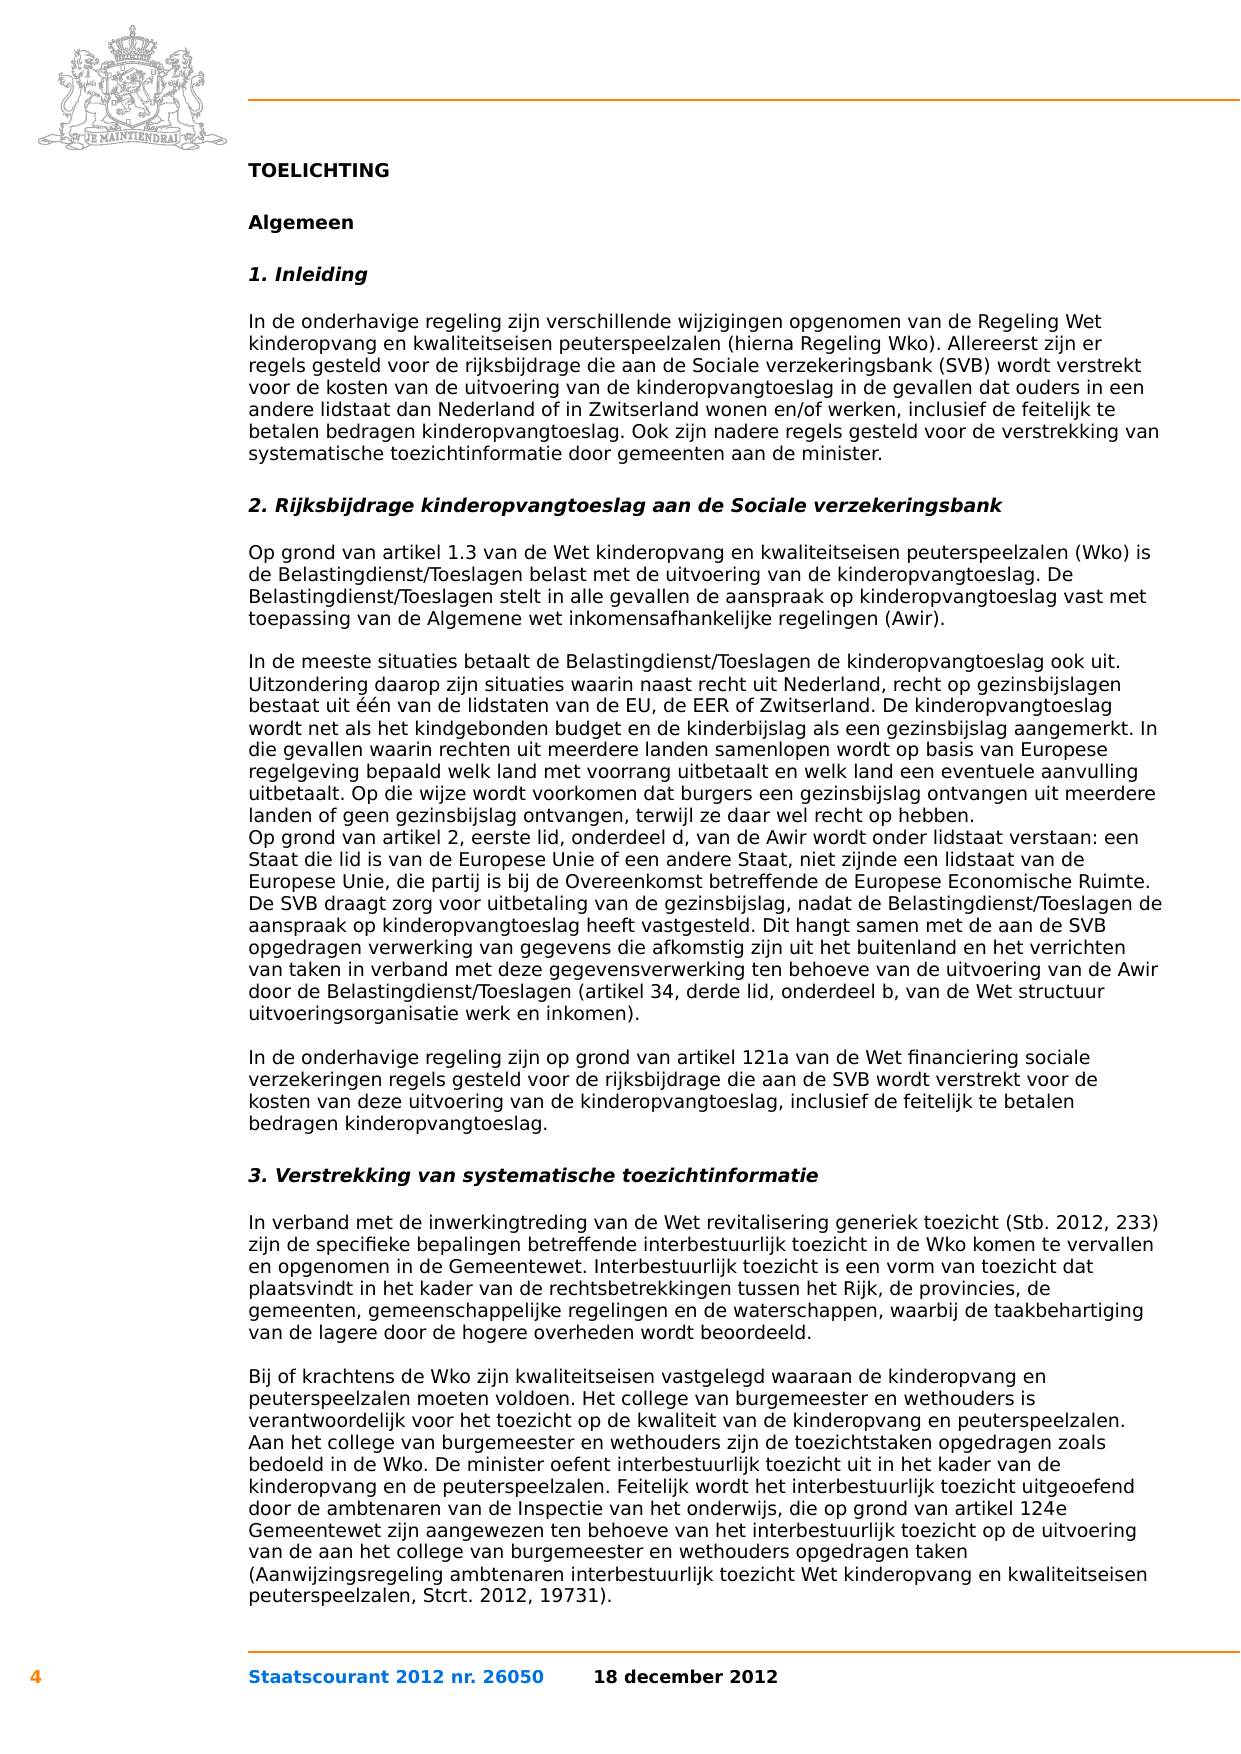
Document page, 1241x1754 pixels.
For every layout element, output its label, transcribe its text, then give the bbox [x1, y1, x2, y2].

text In de onderhavige regeling zijn verschillende wijzigingen opgenomen van de Regeling Wet kinderopvang en kwaliteitseisen peuterspeelzalen (hierna Regeling Wko). Allereerst zijn er regels gesteld voor de rijksbijdrage die aan de Sociale verzekeringsbank (SVB) wordt verstrekt voor de kosten van de uitvoering van de kinderopvangtoeslag in de gevallen dat ouders in een andere lidstaat dan Nederland of in Zwitserland wonen en/of werken, inclusief de feitelijk te betalen bedragen kinderopvangtoeslag. Ook zijn nadere regels gesteld voor de verstrekking van systematische toezichtinformatie door gemeenten aan de minister. [248, 311, 1163, 465]
text In de onderhavige regeling zijn op grond van artikel 121a van de Wet financiering sociale verzekeringen regels gesteld voor de rijksbijdrage die aan de SVB wordt verstrekt voor de kosten van deze uitvoering van de kinderopvangtoeslag, inclusief de feitelijk te betalen bedragen kinderopvangtoeslag. [248, 1047, 1163, 1135]
subtitle 3. Verstrekking van systematische toezichtinformatie [248, 1165, 1163, 1187]
subtitle TOELICHTING [248, 160, 1163, 182]
subtitle 2. Rijksbijdrage kinderopvangtoeslag aan de Sociale verzekeringsbank [248, 495, 1163, 517]
text Op grond van artikel 1.3 van de Wet kinderopvang en kwaliteitseisen peuterspeelzalen (Wko) is de Belastingdienst/Toeslagen belast met de uitvoering van de kinderopvangtoeslag. De Belastingdienst/Toeslagen stelt in alle gevallen de aanspraak op kinderopvangtoeslag vast met toepassing van de Algemene wet inkomensafhankelijke regelingen (Awir). [248, 542, 1163, 629]
text Bij of krachtens de Wko zijn kwaliteitseisen vastgelegd waaraan de kinderopvang en peuterspeelzalen moeten voldoen. Het college van burgemeester en wethouders is verantwoordelijk voor het toezicht op de kwaliteit van de kinderopvang en peuterspeelzalen. Aan het college van burgemeester en wethouders zijn de toezichtstaken opgedragen zoals bedoeld in de Wko. De minister oefent interbestuurlijk toezicht uit in het kader van de kinderopvang en de peuterspeelzalen. Feitelijk wordt het interbestuurlijk toezicht uitgeoefend door de ambtenaren van de Inspectie van het onderwijs, die op grond van artikel 124e Gemeentewet zijn aangewezen ten behoeve van het interbestuurlijk toezicht op de uitvoering van de aan het college van burgemeester en wethouders opgedragen taken (Aanwijzingsregeling ambtenaren interbestuurlijk toezicht Wet kinderopvang en kwaliteitseisen peuterspeelzalen, Stcrt. 2012, 19731). [248, 1366, 1163, 1607]
text In verband met de inwerkingtreding van de Wet revitalisering generiek toezicht (Stb. 2012, 233) zijn de specifieke bepalingen betreffende interbestuurlijk toezicht in de Wko komen te vervallen en opgenomen in de Gemeentewet. Interbestuurlijk toezicht is een vorm van toezicht dat plaatsvindt in het kader van de rechtsbetrekkingen tussen het Rijk, de provincies, de gemeenten, gemeenschappelijke regelingen en de waterschappen, waarbij de taakbehartiging van de lagere door de hogere overheden wordt beoordeeld. [248, 1212, 1163, 1344]
subtitle 1. Inleiding [248, 264, 1163, 286]
text De SVB draagt zorg voor uitbetaling van de gezinsbijslag, nadat de Belastingdienst/Toeslagen de aanspraak op kinderopvangtoeslag heeft vastgesteld. Dit hangt samen met de aan de SVB opgedragen verwerking van gegevens die afkomstig zijn uit het buitenland en het verrichten van taken in verband met deze gegevensverwerking ten behoeve van de uitvoering van de Awir door de Belastingdienst/Toeslagen (artikel 34, derde lid, onderdeel b, van de Wet structuur uitvoeringsorganisatie werk en inkomen). [248, 893, 1163, 1025]
text Op grond van artikel 2, eerste lid, onderdeel d, van de Awir wordt onder lidstaat verstaan: een Staat die lid is van de Europese Unie of een andere Staat, niet zijnde een lidstaat van de Europese Unie, die partij is bij de Overeenkomst betreffende de Europese Economische Ruimte. [248, 827, 1163, 893]
subtitle Algemeen [248, 212, 1163, 234]
picture [38, 25, 227, 150]
text In de meeste situaties betaalt de Belastingdienst/Toeslagen de kinderopvangtoeslag ook uit. Uitzondering daarop zijn situaties waarin naast recht uit Nederland, recht op gezinsbijslagen bestaat uit één van de lidstaten van de EU, de EER of Zwitserland. De kinderopvangtoeslag wordt net als het kindgebonden budget en de kinderbijslag als een gezinsbijslag aangemerkt. In die gevallen waarin rechten uit meerdere landen samenlopen wordt op basis van Europese regelgeving bepaald welk land met voorrang uitbetaalt en welk land een eventuele aanvulling uitbetaalt. Op die wijze wordt voorkomen dat burgers een gezinsbijslag ontvangen uit meerdere landen of geen gezinsbijslag ontvangen, terwijl ze daar wel recht op hebben. [248, 651, 1163, 827]
